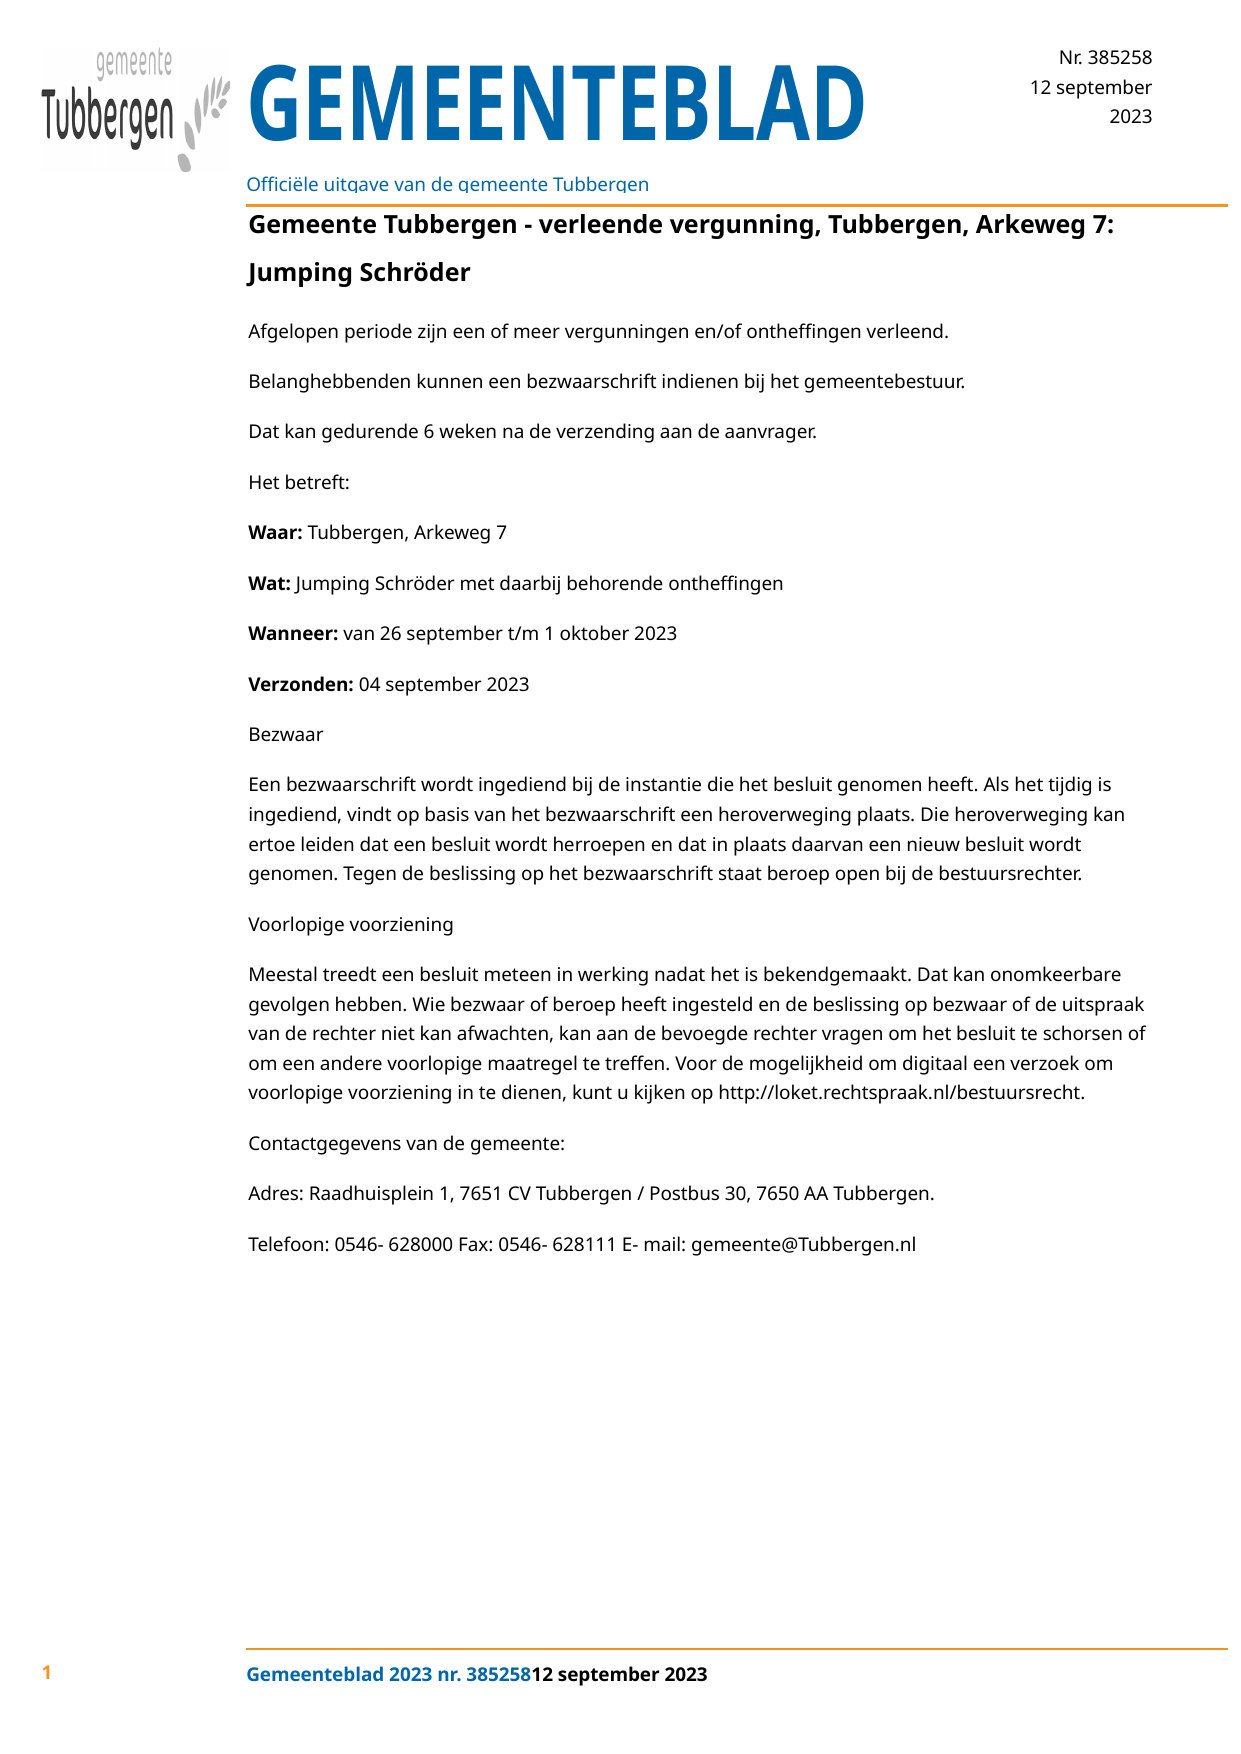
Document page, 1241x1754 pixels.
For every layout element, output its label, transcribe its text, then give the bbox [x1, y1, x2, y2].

text Bezwaar [248, 721, 1152, 747]
text Contactgegevens van de gemeente: [248, 1130, 1152, 1156]
text Het betreft: [248, 469, 1152, 495]
text Gemeente Tubbergen - verleende vergunning, Tubbergen, Arkeweg 7: Jumping Schröder [248, 207, 1152, 288]
text Telefoon: 0546- 628000 Fax: 0546- 628111 E- mail: gemeente@Tubbergen.nl [248, 1231, 1152, 1257]
text Afgelopen periode zijn een of meer vergunningen en/of ontheffingen verleend. [248, 318, 1152, 344]
text Meestal treedt een besluit meteen in werking nadat het is bekendgemaakt. Dat kan onomkeerbare gevolgen hebben. Wie bezwaar of beroep heeft ingesteld en de beslissing op bezwaar of de uitspraak van de rechter niet kan afwachten, kan aan de bevoegde rechter vragen om het besluit te schorsen of om een andere voorlopige maatregel te treffen. Voor de mogelijkheid om digitaal een verzoek om voorlopige voorziening in te dienen, kunt u kijken op http://loket.rechtspraak.nl/bestuursrecht. [248, 961, 1152, 1105]
text Voorlopige voorziening [248, 911, 1152, 937]
picture [41, 47, 231, 172]
text Belanghebbenden kunnen een bezwaarschrift indienen bij het gemeentebestuur. [248, 368, 1152, 394]
text Wanneer: van 26 september t/m 1 oktober 2023 [248, 620, 1152, 646]
text Adres: Raadhuisplein 1, 7651 CV Tubbergen / Postbus 30, 7650 AA Tubbergen. [248, 1180, 1152, 1206]
text Een bezwaarschrift wordt ingediend bij de instantie die het besluit genomen heeft. Als het tijdig is ingediend, vindt op basis van het bezwaarschrift een heroverweging plaats. Die heroverweging kan ertoe leiden dat een besluit wordt herroepen en dat in plaats daarvan een nieuw besluit wordt genomen. Tegen de beslissing op het bezwaarschrift staat beroep open bij de bestuursrechter. [248, 772, 1152, 886]
text Waar: Tubbergen, Arkeweg 7 [248, 519, 1152, 545]
text Wat: Jumping Schröder met daarbij behorende ontheffingen [248, 570, 1152, 596]
text Dat kan gedurende 6 weken na de verzending aan de aanvrager. [248, 419, 1152, 444]
text Verzonden: 04 september 2023 [248, 671, 1152, 697]
